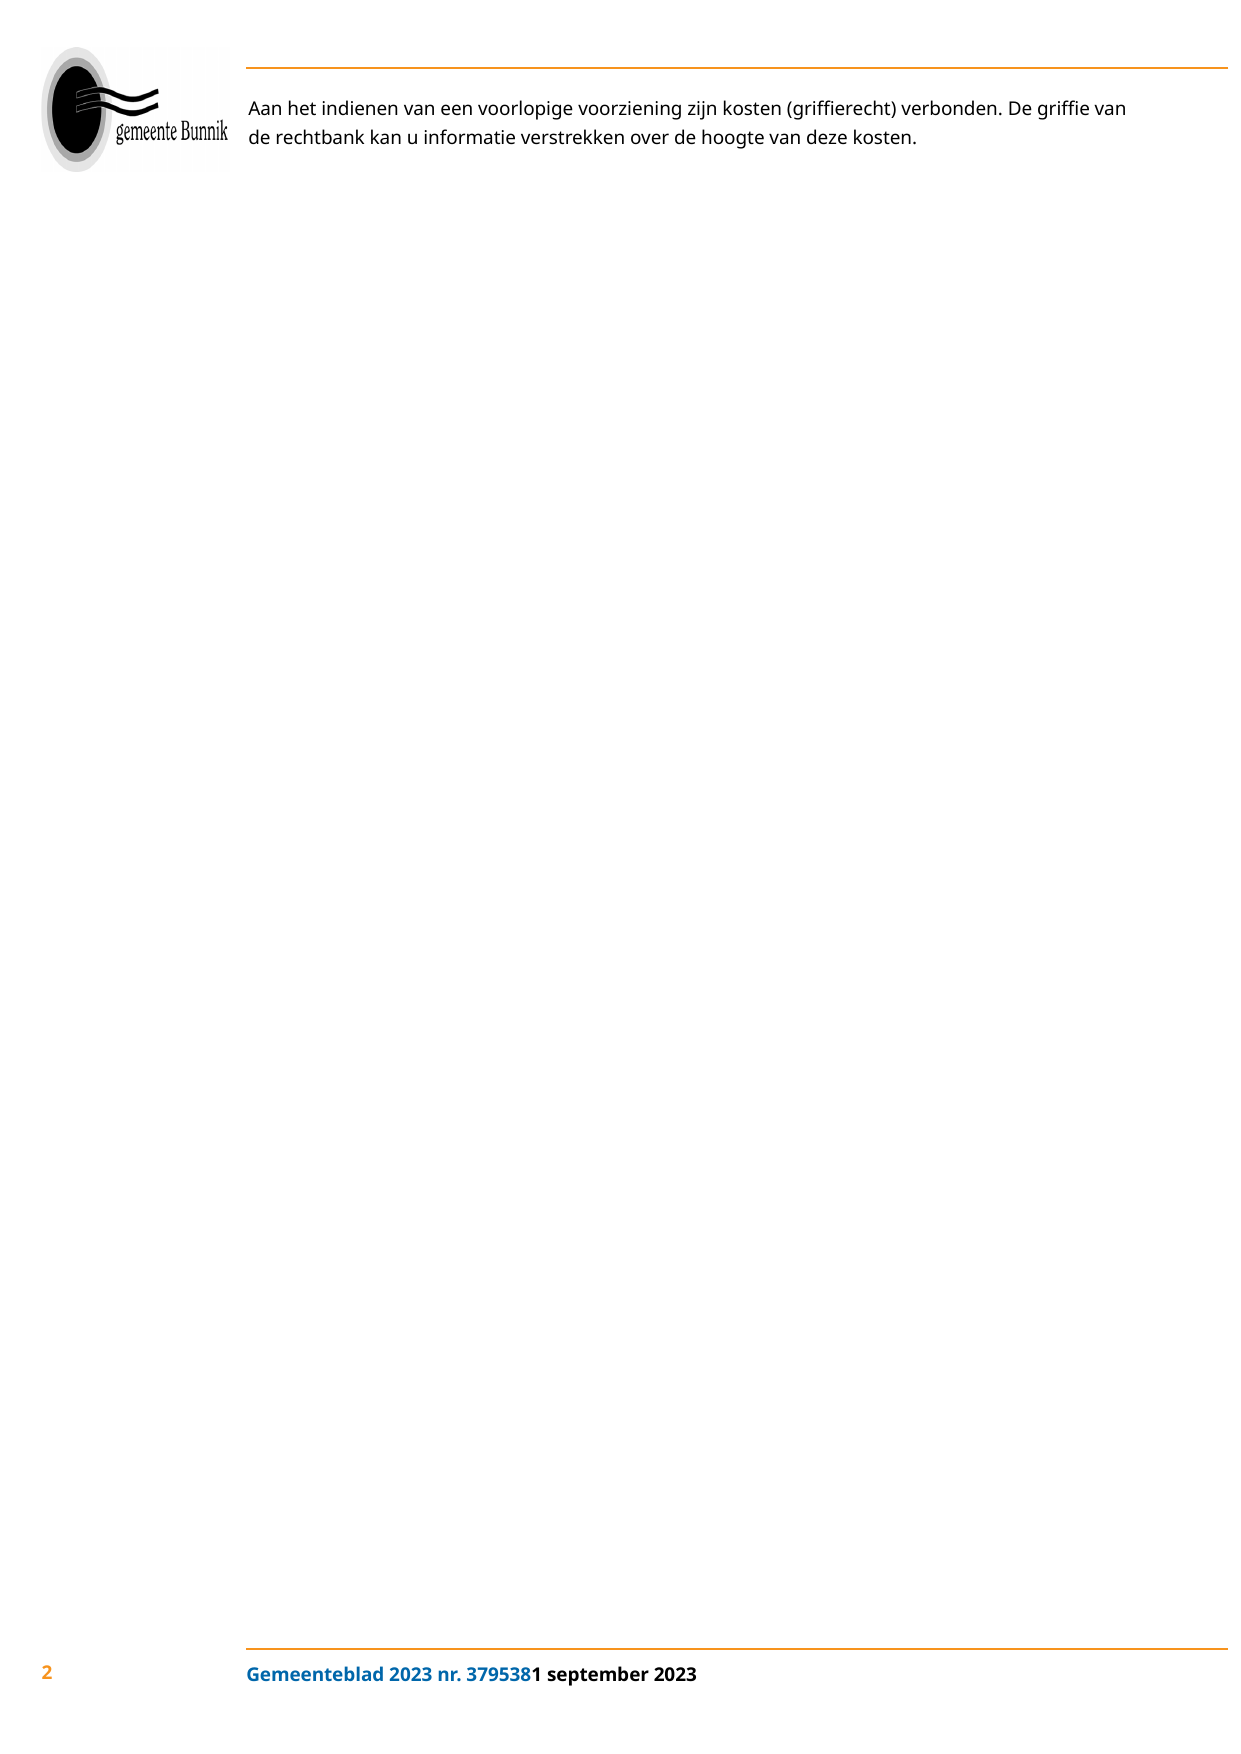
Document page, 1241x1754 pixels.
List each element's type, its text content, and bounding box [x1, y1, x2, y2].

text Aan het indienen van een voorlopige voorziening zijn kosten (griffierecht) verbonden. De griffie van de rechtbank kan u informatie verstrekken over de hoogte van deze kosten. [248, 95, 1152, 150]
picture [41, 47, 231, 172]
